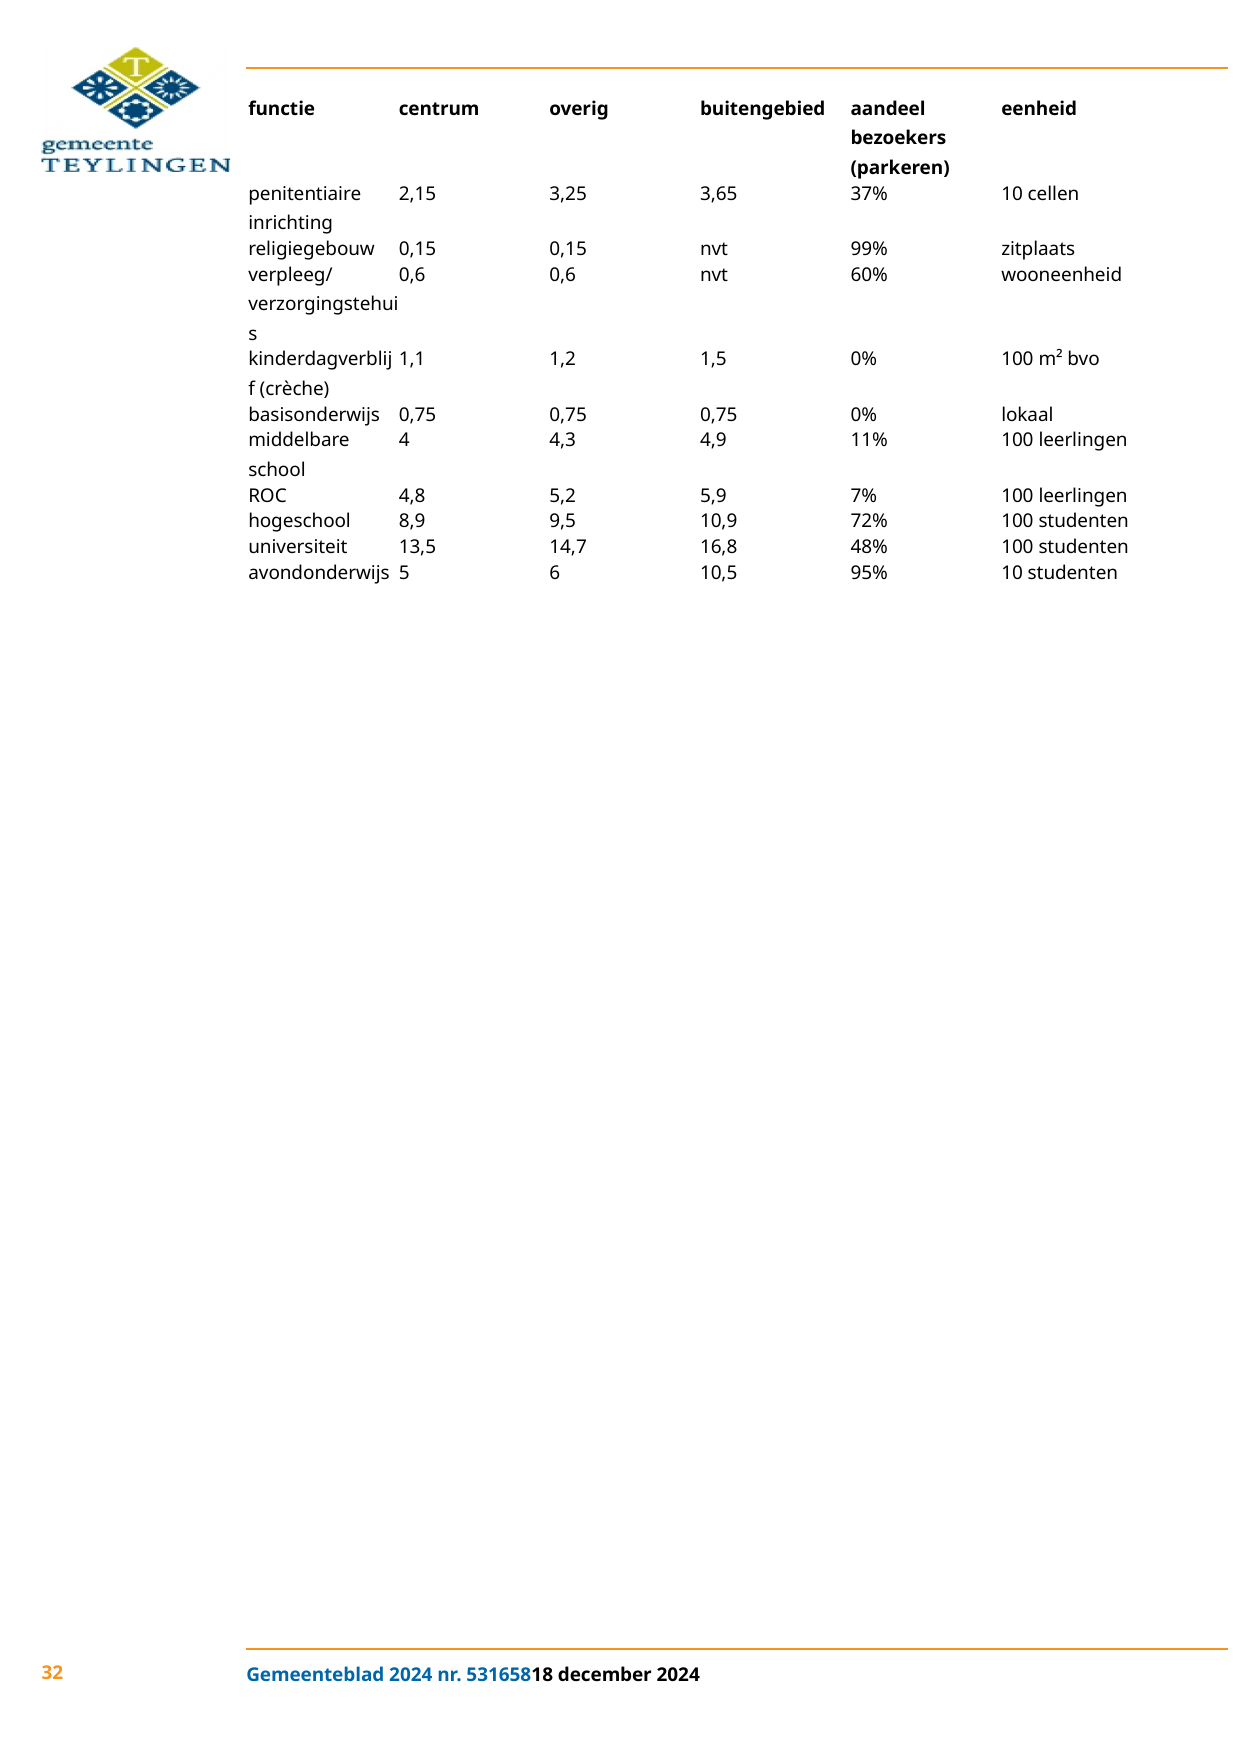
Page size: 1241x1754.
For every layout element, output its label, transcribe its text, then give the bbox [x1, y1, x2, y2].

table_cell 2,15 [399, 180, 549, 235]
table_cell 0% [850, 346, 1001, 401]
table_cell 0,6 [549, 261, 700, 346]
table_cell 1,1 [399, 346, 549, 401]
table_cell 0,75 [549, 401, 700, 427]
table_cell 4,8 [399, 482, 549, 508]
table_cell 95% [850, 559, 1001, 585]
table_header functie [248, 95, 398, 180]
table_cell 0,15 [549, 235, 700, 261]
table_cell 100 studenten [1001, 534, 1152, 559]
table_cell kinderdagverblijf (crèche) [248, 346, 398, 401]
table_cell universiteit [248, 534, 398, 559]
table_cell 4 [399, 427, 549, 482]
table_cell 10,5 [700, 559, 850, 585]
table_cell 3,65 [700, 180, 850, 235]
picture [41, 47, 231, 172]
table_cell religiegebouw [248, 235, 398, 261]
table_cell 3,25 [549, 180, 700, 235]
table_cell 4,9 [700, 427, 850, 482]
table_cell 16,8 [700, 534, 850, 559]
table_cell 60% [850, 261, 1001, 346]
table_cell 72% [850, 508, 1001, 533]
table_cell hogeschool [248, 508, 398, 533]
table_cell 10 studenten [1001, 559, 1152, 585]
table_header overig [549, 95, 700, 180]
table_cell 100 m² bvo [1001, 346, 1152, 401]
table_cell verpleeg/verzorgingstehuis [248, 261, 398, 346]
table_cell ROC [248, 482, 398, 508]
table_cell 0% [850, 401, 1001, 427]
table_cell 37% [850, 180, 1001, 235]
table_cell 10,9 [700, 508, 850, 533]
table_cell 100 leerlingen [1001, 427, 1152, 482]
table_cell 0,75 [399, 401, 549, 427]
table_cell nvt [700, 261, 850, 346]
table_cell wooneenheid [1001, 261, 1152, 346]
table_cell 9,5 [549, 508, 700, 533]
table_cell 6 [549, 559, 700, 585]
table_cell 0,15 [399, 235, 549, 261]
table_cell 100 leerlingen [1001, 482, 1152, 508]
table_cell 99% [850, 235, 1001, 261]
table_cell 4,3 [549, 427, 700, 482]
table_cell 13,5 [399, 534, 549, 559]
table_header eenheid [1001, 95, 1152, 180]
table_cell 5,2 [549, 482, 700, 508]
table_cell 8,9 [399, 508, 549, 533]
table_header buitengebied [700, 95, 850, 180]
table_cell 0,75 [700, 401, 850, 427]
table_cell 11% [850, 427, 1001, 482]
table_cell 1,5 [700, 346, 850, 401]
table_cell lokaal [1001, 401, 1152, 427]
table_cell 1,2 [549, 346, 700, 401]
table_cell 48% [850, 534, 1001, 559]
table_cell 10 cellen [1001, 180, 1152, 235]
table_cell zitplaats [1001, 235, 1152, 261]
table_header aandeel bezoekers (parkeren) [850, 95, 1001, 180]
table_cell 5,9 [700, 482, 850, 508]
table_cell 100 studenten [1001, 508, 1152, 533]
table_cell 0,6 [399, 261, 549, 346]
table_cell penitentiaire inrichting [248, 180, 398, 235]
table_cell 5 [399, 559, 549, 585]
table_cell 7% [850, 482, 1001, 508]
table_cell middelbare school [248, 427, 398, 482]
table_cell avondonderwijs [248, 559, 398, 585]
table_cell basisonderwijs [248, 401, 398, 427]
table_header centrum [399, 95, 549, 180]
table_cell nvt [700, 235, 850, 261]
table_cell 14,7 [549, 534, 700, 559]
